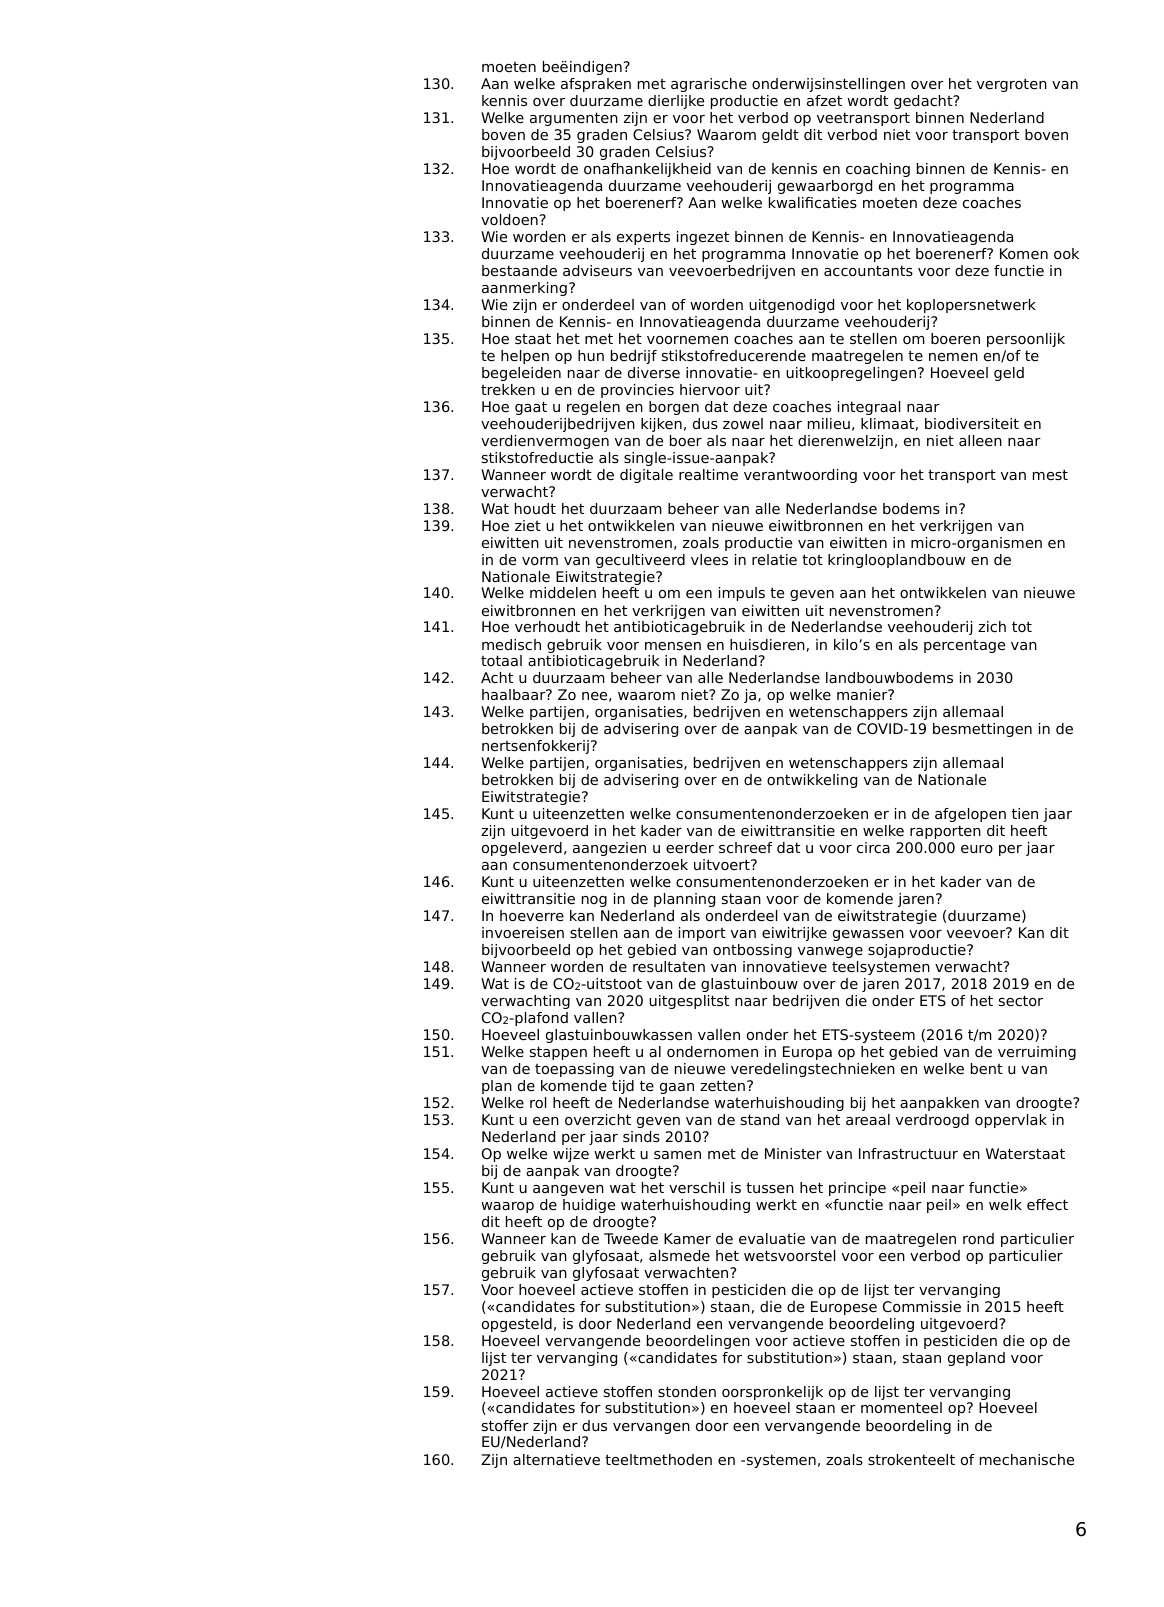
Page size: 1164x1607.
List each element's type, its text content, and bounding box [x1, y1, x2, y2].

table_cell 158. [422, 1333, 475, 1383]
table_cell 152. [422, 1095, 475, 1112]
table_cell Zijn alternatieve teeltmethoden en -systemen, zoals strokenteelt of mechanische [475, 1451, 1087, 1468]
table_cell Welke stappen heeft u al ondernomen in Europa op het gebied van de verruiming van de toepassing van de nieuwe veredelingstechnieken en welke bent u van plan de komende tijd te gaan zetten? [475, 1044, 1087, 1095]
table_cell Hoe gaat u regelen en borgen dat deze coaches integraal naar veehouderijbedrijven kijken, dus zowel naar milieu, klimaat, biodiversiteit en verdienvermogen van de boer als naar het dierenwelzijn, en niet alleen naar stikstofreductie als single-issue-aanpak? [475, 399, 1087, 467]
table_cell Welke partijen, organisaties, bedrijven en wetenschappers zijn allemaal betrokken bij de advisering over en de ontwikkeling van de Nationale Eiwitstrategie? [475, 755, 1087, 806]
table_cell 149. [422, 976, 475, 1027]
table_cell 146. [422, 874, 475, 908]
table_cell In hoeverre kan Nederland als onderdeel van de eiwitstrategie (duurzame) invoereisen stellen aan de import van eiwitrijke gewassen voor veevoer? Kan dit bijvoorbeeld op het gebied van ontbossing vanwege sojaproductie? [475, 908, 1087, 959]
table_cell Kunt u aangeven wat het verschil is tussen het principe «peil naar functie» waarop de huidige waterhuishouding werkt en «functie naar peil» en welk effect dit heeft op de droogte? [475, 1180, 1087, 1231]
table_cell 160. [422, 1451, 475, 1468]
table_cell 142. [422, 670, 475, 704]
table_cell Wanneer kan de Tweede Kamer de evaluatie van de maatregelen rond particulier gebruik van glyfosaat, alsmede het wetsvoorstel voor een verbod op particulier gebruik van glyfosaat verwachten? [475, 1231, 1087, 1282]
table_cell Acht u duurzaam beheer van alle Nederlandse landbouwbodems in 2030 haalbaar? Zo nee, waarom niet? Zo ja, op welke manier? [475, 670, 1087, 704]
table_cell 136. [422, 399, 475, 467]
table_cell 154. [422, 1146, 475, 1180]
table_cell Wie zijn er onderdeel van of worden uitgenodigd voor het koplopersnetwerk binnen de Kennis- en Innovatieagenda duurzame veehouderij? [475, 297, 1087, 331]
table_cell 130. [422, 76, 475, 110]
table_cell 139. [422, 518, 475, 585]
table_cell 132. [422, 161, 475, 229]
table_cell Wat houdt het duurzaam beheer van alle Nederlandse bodems in? [475, 501, 1087, 517]
table_cell 133. [422, 229, 475, 297]
table_cell 145. [422, 806, 475, 874]
table_cell Voor hoeveel actieve stoffen in pesticiden die op de lijst ter vervanging («candidates for substitution») staan, die de Europese Commissie in 2015 heeft opgesteld, is door Nederland een vervangende beoordeling uitgevoerd? [475, 1282, 1087, 1332]
table_cell Aan welke afspraken met agrarische onderwijsinstellingen over het vergroten van kennis over duurzame dierlijke productie en afzet wordt gedacht? [475, 76, 1087, 110]
table_cell Welke middelen heeft u om een impuls te geven aan het ontwikkelen van nieuwe eiwitbronnen en het verkrijgen van eiwitten uit nevenstromen? [475, 585, 1087, 619]
table_cell Hoeveel glastuinbouwkassen vallen onder het ETS-systeem (2016 t/m 2020)? [475, 1027, 1087, 1044]
table_cell Hoe verhoudt het antibioticagebruik in de Nederlandse veehouderij zich tot medisch gebruik voor mensen en huisdieren, in kilo’s en als percentage van totaal antibioticagebruik in Nederland? [475, 619, 1087, 670]
table_cell 143. [422, 704, 475, 755]
table_cell Welke rol heeft de Nederlandse waterhuishouding bij het aanpakken van droogte? [475, 1095, 1087, 1112]
table_cell Welke partijen, organisaties, bedrijven en wetenschappers zijn allemaal betrokken bij de advisering over de aanpak van de COVID-19 besmettingen in de nertsenfokkerij? [475, 704, 1087, 755]
table_cell Hoe wordt de onafhankelijkheid van de kennis en coaching binnen de Kennis- en Innovatieagenda duurzame veehouderij gewaarborgd en het programma Innovatie op het boerenerf? Aan welke kwalificaties moeten deze coaches voldoen? [475, 161, 1087, 229]
table_cell 153. [422, 1112, 475, 1146]
table_cell Hoe staat het met het voornemen coaches aan te stellen om boeren persoonlijk te helpen op hun bedrijf stikstofreducerende maatregelen te nemen en/of te begeleiden naar de diverse innovatie- en uitkoopregelingen? Hoeveel geld trekken u en de provincies hiervoor uit? [475, 331, 1087, 399]
table_cell moeten beëindigen? [475, 59, 1087, 76]
table_cell 150. [422, 1027, 475, 1044]
table_cell 135. [422, 331, 475, 399]
table_cell Kunt u een overzicht geven van de stand van het areaal verdroogd oppervlak in Nederland per jaar sinds 2010? [475, 1112, 1087, 1146]
table_cell 141. [422, 619, 475, 670]
table_cell 140. [422, 585, 475, 619]
table_cell [422, 59, 475, 76]
table_cell 148. [422, 959, 475, 976]
table_cell 159. [422, 1384, 475, 1451]
table_cell 144. [422, 755, 475, 806]
table_cell Welke argumenten zijn er voor het verbod op veetransport binnen Nederland boven de 35 graden Celsius? Waarom geldt dit verbod niet voor transport boven bijvoorbeeld 30 graden Celsius? [475, 110, 1087, 161]
table_cell 137. [422, 467, 475, 501]
table_cell Wat is de CO2-uitstoot van de glastuinbouw over de jaren 2017, 2018 2019 en de verwachting van 2020 uitgesplitst naar bedrijven die onder ETS of het sector CO2-plafond vallen? [475, 976, 1087, 1027]
table_cell 147. [422, 908, 475, 959]
table_cell 151. [422, 1044, 475, 1095]
table_cell Wanneer worden de resultaten van innovatieve teelsystemen verwacht? [475, 959, 1087, 976]
table_cell 157. [422, 1282, 475, 1332]
table_cell Kunt u uiteenzetten welke consumentenonderzoeken er in de afgelopen tien jaar zijn uitgevoerd in het kader van de eiwittransitie en welke rapporten dit heeft opgeleverd, aangezien u eerder schreef dat u voor circa 200.000 euro per jaar aan consumentenonderzoek uitvoert? [475, 806, 1087, 874]
table_cell Wanneer wordt de digitale realtime verantwoording voor het transport van mest verwacht? [475, 467, 1087, 501]
table_cell 131. [422, 110, 475, 161]
table_cell Kunt u uiteenzetten welke consumentenonderzoeken er in het kader van de eiwittransitie nog in de planning staan voor de komende jaren? [475, 874, 1087, 908]
table_cell 134. [422, 297, 475, 331]
table_cell Wie worden er als experts ingezet binnen de Kennis- en Innovatieagenda duurzame veehouderij en het programma Innovatie op het boerenerf? Komen ook bestaande adviseurs van veevoerbedrijven en accountants voor deze functie in aanmerking? [475, 229, 1087, 297]
table_cell Op welke wijze werkt u samen met de Minister van Infrastructuur en Waterstaat bij de aanpak van droogte? [475, 1146, 1087, 1180]
table_cell Hoeveel actieve stoffen stonden oorspronkelijk op de lijst ter vervanging («candidates for substitution») en hoeveel staan er momenteel op? Hoeveel stoffer zijn er dus vervangen door een vervangende beoordeling in de EU/Nederland? [475, 1384, 1087, 1451]
table_cell 155. [422, 1180, 475, 1231]
table_cell Hoeveel vervangende beoordelingen voor actieve stoffen in pesticiden die op de lijst ter vervanging («candidates for substitution») staan, staan gepland voor 2021? [475, 1333, 1087, 1383]
table_cell 138. [422, 501, 475, 517]
table_cell Hoe ziet u het ontwikkelen van nieuwe eiwitbronnen en het verkrijgen van eiwitten uit nevenstromen, zoals productie van eiwitten in micro-organismen en in de vorm van gecultiveerd vlees in relatie tot kringlooplandbouw en de Nationale Eiwitstrategie? [475, 518, 1087, 585]
table_cell 156. [422, 1231, 475, 1282]
